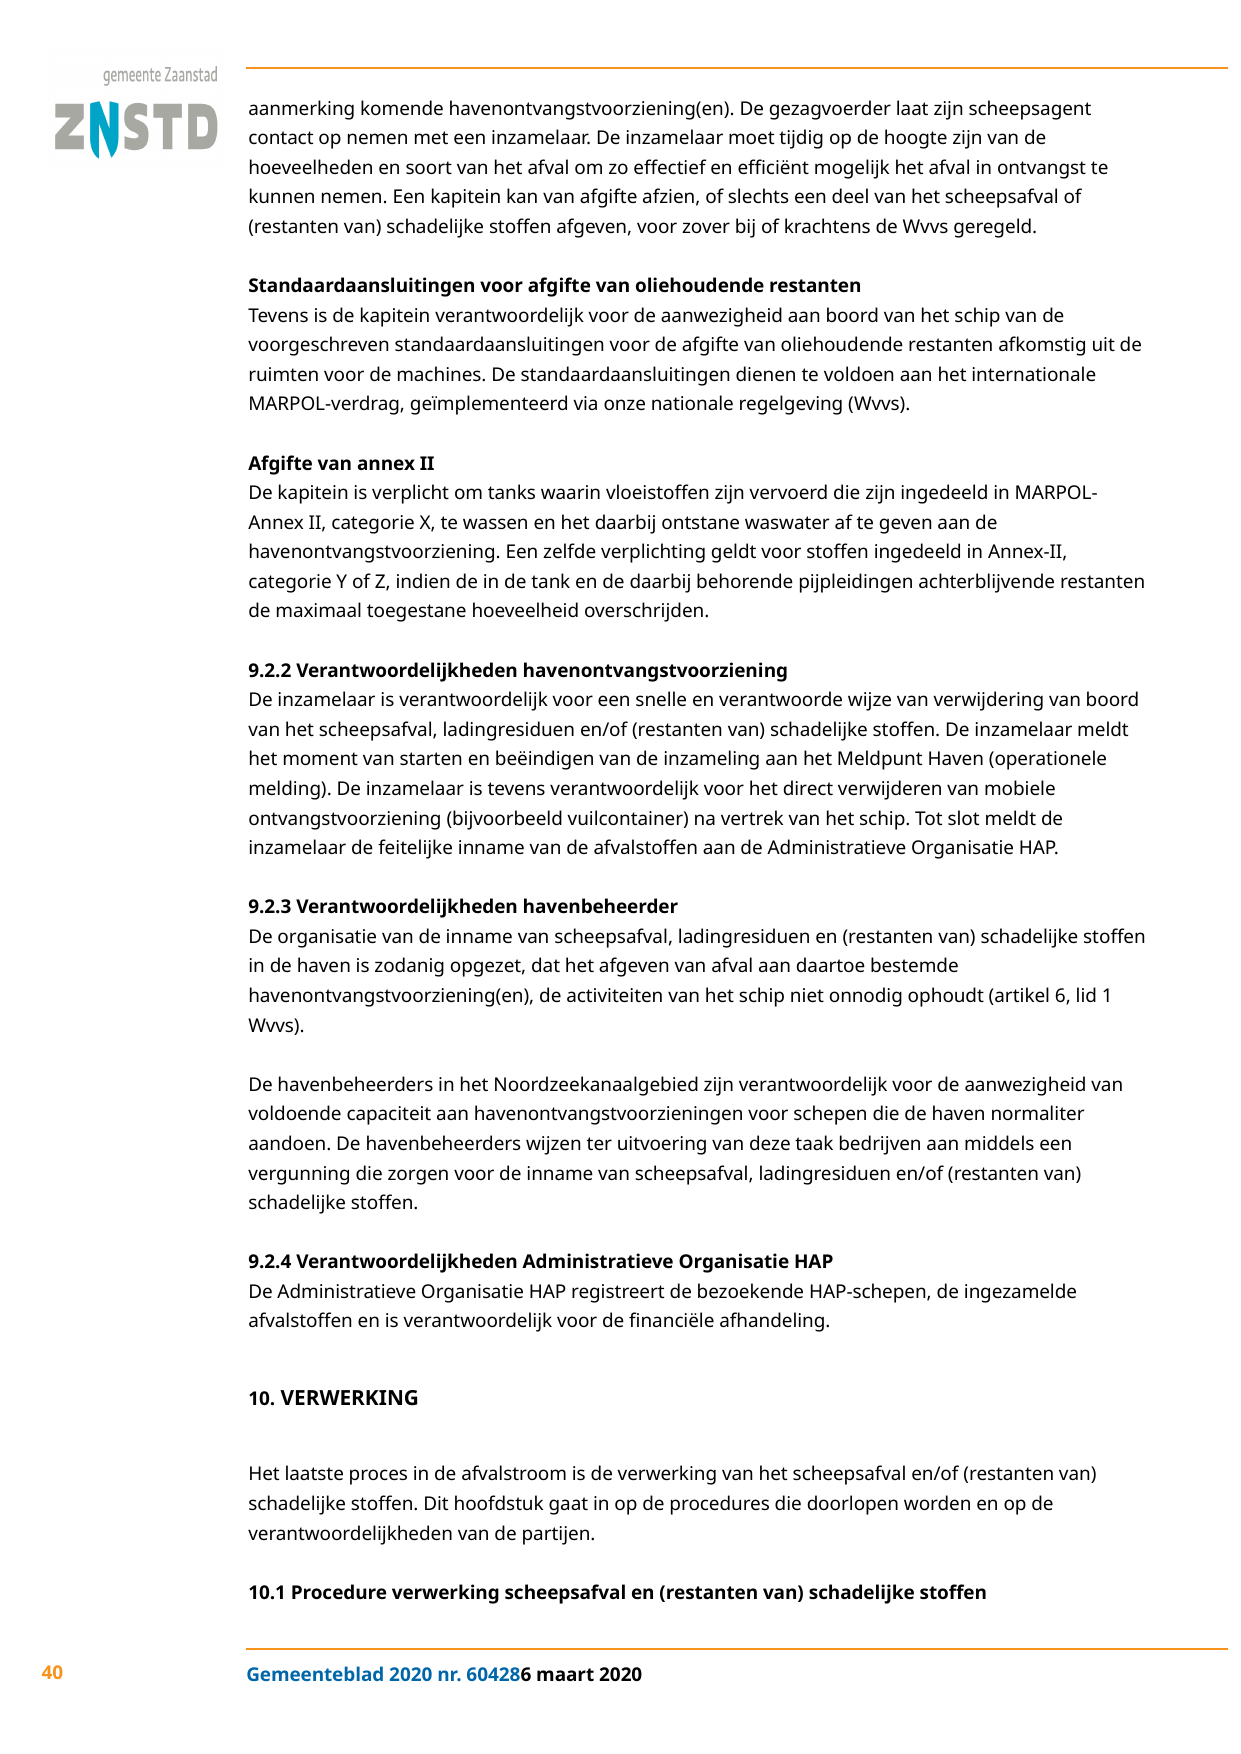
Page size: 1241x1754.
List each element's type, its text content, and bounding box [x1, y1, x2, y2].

text Afgifte van annex II [248, 450, 1152, 476]
text De Administratieve Organisatie HAP registreert de bezoekende HAP-schepen, de ingezamelde afvalstoffen en is verantwoordelijk voor de financiële afhandeling. [248, 1278, 1152, 1333]
text De havenbeheerders in het Noordzeekanaalgebied zijn verantwoordelijk voor de aanwezigheid van voldoende capaciteit aan havenontvangstvoorzieningen voor schepen die de haven normaliter aandoen. De havenbeheerders wijzen ter uitvoering van deze taak bedrijven aan middels een vergunning die zorgen voor de inname van scheepsafval, ladingresiduen en/of (restanten van) schadelijke stoffen. [248, 1071, 1152, 1215]
text 9.2.3 Verantwoordelijkheden havenbeheerder [248, 893, 1152, 919]
picture [41, 47, 231, 172]
text 9.2.2 Verantwoordelijkheden havenontvangstvoorziening [248, 657, 1152, 683]
text De kapitein is verplicht om tanks waarin vloeistoffen zijn vervoerd die zijn ingedeeld in MARPOL-Annex II, categorie X, te wassen en het daarbij ontstane waswater af te geven aan de havenontvangstvoorziening. Een zelfde verplichting geldt voor stoffen ingedeeld in Annex-II, categorie Y of Z, indien de in de tank en de daarbij behorende pijpleidingen achterblijvende restanten de maximaal toegestane hoeveelheid overschrijden. [248, 479, 1152, 623]
text 9.2.4 Verantwoordelijkheden Administratieve Organisatie HAP [248, 1248, 1152, 1274]
text 10.1 Procedure verwerking scheepsafval en (restanten van) schadelijke stoffen [248, 1579, 1152, 1605]
text De inzamelaar is verantwoordelijk voor een snelle en verantwoorde wijze van verwijdering van boord van het scheepsafval, ladingresiduen en/of (restanten van) schadelijke stoffen. De inzamelaar meldt het moment van starten en beëindigen van de inzameling aan het Meldpunt Haven (operationele melding). De inzamelaar is tevens verantwoordelijk voor het direct verwijderen van mobiele ontvangstvoorziening (bijvoorbeeld vuilcontainer) na vertrek van het schip. Tot slot meldt de inzamelaar de feitelijke inname van de afvalstoffen aan de Administratieve Organisatie HAP. [248, 686, 1152, 860]
text aanmerking komende havenontvangstvoorziening(en). De gezagvoerder laat zijn scheepsagent contact op nemen met een inzamelaar. De inzamelaar moet tijdig op de hoogte zijn van de hoeveelheden en soort van het afval om zo effectief en efficiënt mogelijk het afval in ontvangst te kunnen nemen. Een kapitein kan van afgifte afzien, of slechts een deel van het scheepsafval of (restanten van) schadelijke stoffen afgeven, voor zover bij of krachtens de Wvvs geregeld. [248, 95, 1152, 239]
text Tevens is de kapitein verantwoordelijk voor de aanwezigheid aan boord van het schip van de voorgeschreven standaardaansluitingen voor de afgifte van oliehoudende restanten afkomstig uit de ruimten voor de machines. De standaardaansluitingen dienen te voldoen aan het internationale MARPOL-verdrag, geïmplementeerd via onze nationale regelgeving (Wvvs). [248, 302, 1152, 416]
text Het laatste proces in de afvalstroom is de verwerking van het scheepsafval en/of (restanten van) schadelijke stoffen. Dit hoofdstuk gaat in op de procedures die doorlopen worden en op de verantwoordelijkheden van de partijen. [248, 1461, 1152, 1546]
text De organisatie van de inname van scheepsafval, ladingresiduen en (restanten van) schadelijke stoffen in de haven is zodanig opgezet, dat het afgeven van afval aan daartoe bestemde havenontvangstvoorziening(en), de activiteiten van het schip niet onnodig ophoudt (artikel 6, lid 1 Wvvs). [248, 923, 1152, 1038]
text 10. VERWERKING [248, 1383, 1152, 1411]
text Standaardaansluitingen voor afgifte van oliehoudende restanten [248, 272, 1152, 298]
